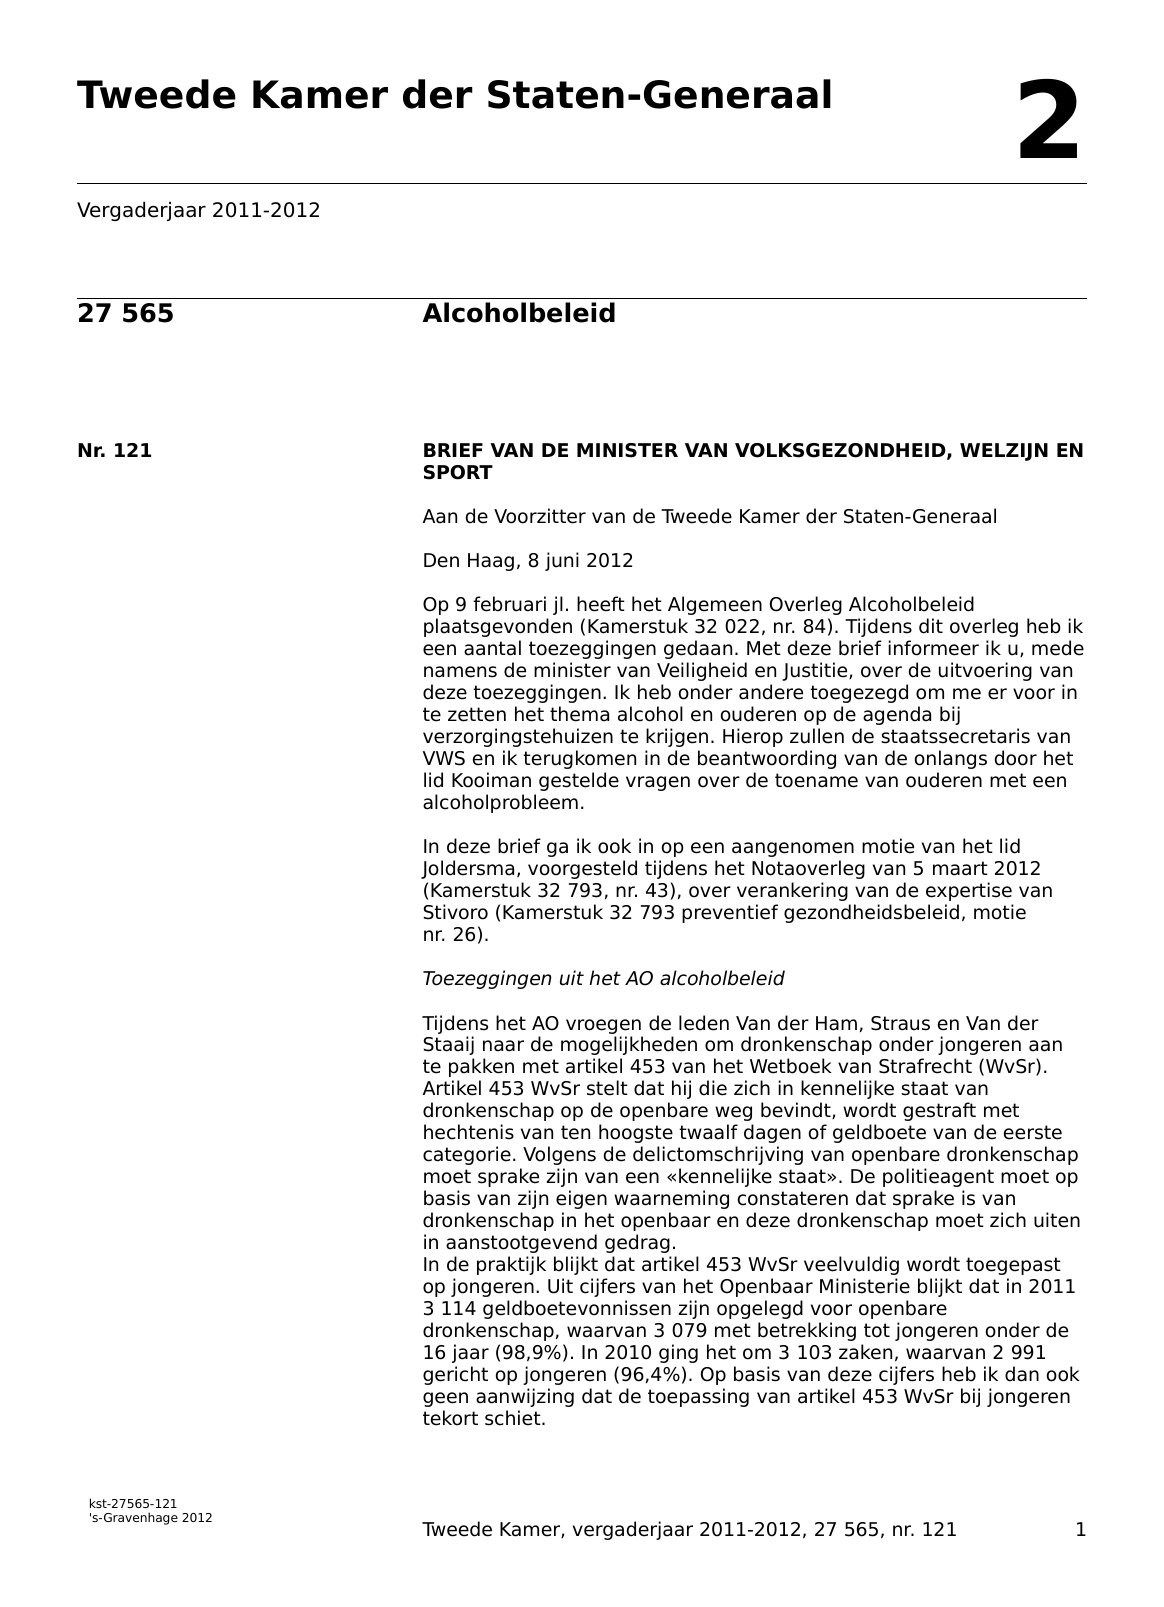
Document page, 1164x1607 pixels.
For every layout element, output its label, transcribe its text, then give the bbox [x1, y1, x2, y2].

table_cell Vergaderjaar 2011-2012 [77, 184, 1087, 298]
text In de praktijk blijkt dat artikel 453 WvSr veelvuldig wordt toegepast op jongeren. Uit cijfers van het Openbaar Ministerie blijkt dat in 2011 3 114 geldboetevonnissen zijn opgelegd voor openbare dronkenschap, waarvan 3 079 met betrekking tot jongeren onder de 16 jaar (98,9%). In 2010 ging het om 3 103 zaken, waarvan 2 991 gericht op jongeren (96,4%). Op basis van deze cijfers heb ik dan ook geen aanwijzing dat de toepassing van artikel 453 WvSr bij jongeren tekort schiet. [422, 1254, 1087, 1430]
text In deze brief ga ik ook in op een aangenomen motie van het lid Joldersma, voorgesteld tijdens het Notaoverleg van 5 maart 2012 (Kamerstuk 32 793, nr. 43), over verankering van de expertise van Stivoro (Kamerstuk 32 793 preventief gezondheidsbeleid, motie nr. 26). [422, 836, 1087, 946]
text Op 9 februari jl. heeft het Algemeen Overleg Alcoholbeleid plaatsgevonden (Kamerstuk 32 022, nr. 84). Tijdens dit overleg heb ik een aantal toezeggingen gedaan. Met deze brief informeer ik u, mede namens de minister van Veiligheid en Justitie, over de uitvoering van deze toezeggingen. Ik heb onder andere toegezegd om me er voor in te zetten het thema alcohol en ouderen op de agenda bij verzorgingstehuizen te krijgen. Hierop zullen de staatssecretaris van VWS en ik terugkomen in de beantwoording van de onlangs door het lid Kooiman gestelde vragen over de toename van ouderen met een alcoholprobleem. [422, 594, 1087, 814]
table_header 2 [886, 59, 1087, 183]
text Tijdens het AO vroegen de leden Van der Ham, Straus en Van der Staaij naar de mogelijkheden om dronkenschap onder jongeren aan te pakken met artikel 453 van het Wetboek van Strafrecht (WvSr). Artikel 453 WvSr stelt dat hij die zich in kennelijke staat van dronkenschap op de openbare weg bevindt, wordt gestraft met hechtenis van ten hoogste twaalf dagen of geldboete van de eerste categorie. Volgens de delictomschrijving van openbare dronkenschap moet sprake zijn van een «kennelijke staat». De politieagent moet op basis van zijn eigen waarneming constateren dat sprake is van dronkenschap in het openbaar en deze dronkenschap moet zich uiten in aanstootgevend gedrag. [422, 1012, 1087, 1254]
subtitle Nr. 121 BRIEF VAN DE MINISTER VAN VOLKSGEZONDHEID, WELZIJN EN SPORT [77, 440, 1087, 484]
text Aan de Voorzitter van de Tweede Kamer der Staten-Generaal [422, 506, 1087, 528]
table_header Tweede Kamer der Staten-Generaal [77, 59, 886, 183]
subtitle Toezeggingen uit het AO alcoholbeleid [422, 968, 1087, 990]
subtitle 27 565 Alcoholbeleid [77, 299, 1087, 329]
text Den Haag, 8 juni 2012 [422, 550, 1087, 572]
text kst-27565-121 [88, 1497, 323, 1511]
text 's-Gravenhage 2012 [88, 1511, 323, 1525]
